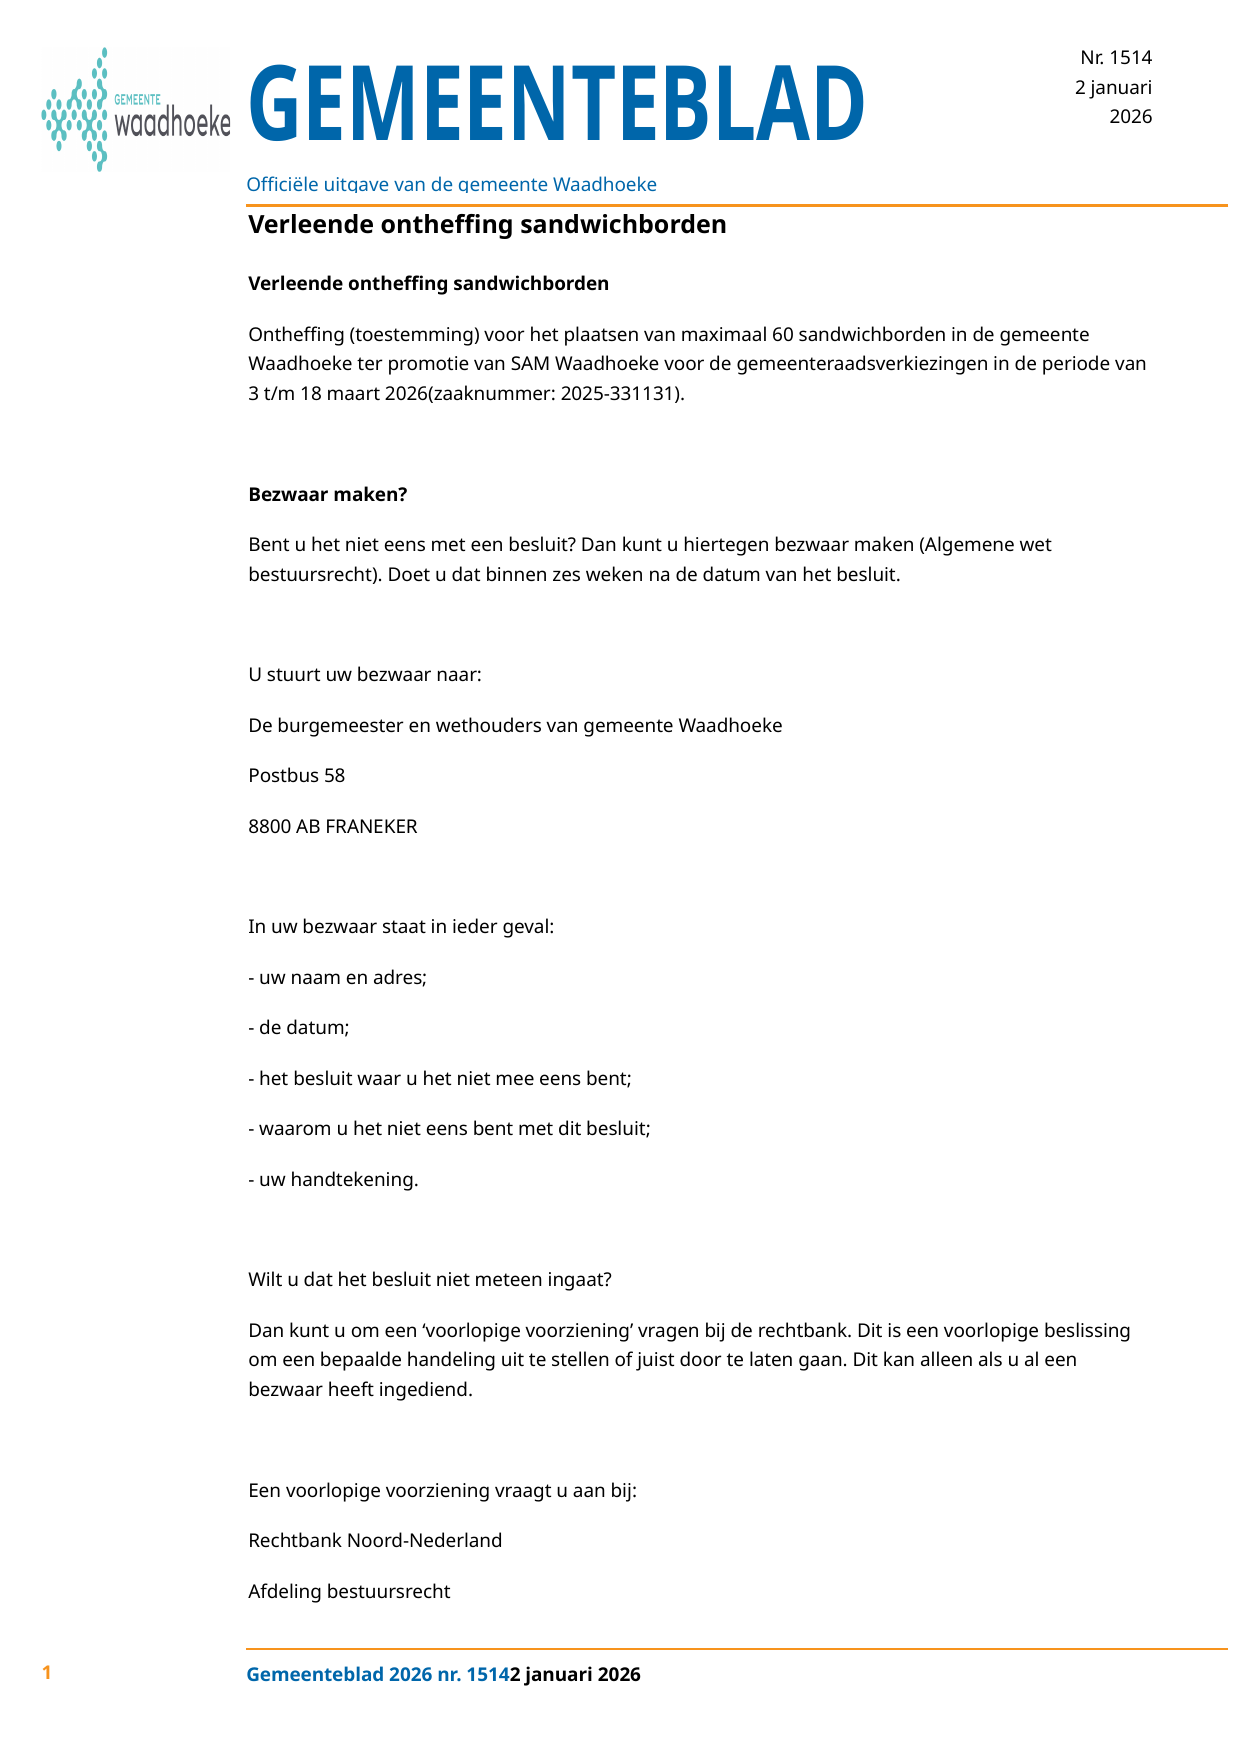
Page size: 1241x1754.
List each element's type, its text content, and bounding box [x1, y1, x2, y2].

text Bent u het niet eens met een besluit? Dan kunt u hiertegen bezwaar maken (Algemene wet bestuursrecht). Doet u dat binnen zes weken na de datum van het besluit. [248, 531, 1152, 586]
text Een voorlopige voorziening vraagt u aan bij: [248, 1477, 1152, 1503]
text 8800 AB FRANEKER [248, 813, 1152, 838]
text Verleende ontheffing sandwichborden [248, 270, 1152, 296]
text - de datum; [248, 1014, 1152, 1040]
text In uw bezwaar staat in ieder geval: [248, 914, 1152, 939]
text U stuurt uw bezwaar naar: [248, 662, 1152, 687]
text - uw naam en adres; [248, 964, 1152, 990]
text Postbus 58 [248, 762, 1152, 788]
picture [41, 47, 231, 172]
text Ontheffing (toestemming) voor het plaatsen van maximaal 60 sandwichborden in de gemeente Waadhoeke ter promotie van SAM Waadhoeke voor de gemeenteraadsverkiezingen in de periode van 3 t/m 18 maart 2026(zaaknummer: 2025-331131). [248, 321, 1152, 406]
text Verleende ontheffing sandwichborden [248, 207, 1152, 241]
text - het besluit waar u het niet mee eens bent; [248, 1065, 1152, 1091]
text Rechtbank Noord-Nederland [248, 1527, 1152, 1553]
text Afdeling bestuursrecht [248, 1578, 1152, 1603]
text Wilt u dat het besluit niet meteen ingaat? [248, 1267, 1152, 1292]
text - uw handtekening. [248, 1166, 1152, 1191]
text Dan kunt u om een ‘voorlopige voorziening’ vragen bij de rechtbank. Dit is een voorlopige beslissing om een bepaalde handeling uit te stellen of juist door te laten gaan. Dit kan alleen als u al een bezwaar heeft ingediend. [248, 1317, 1152, 1402]
text De burgemeester en wethouders van gemeente Waadhoeke [248, 712, 1152, 738]
text - waarom u het niet eens bent met dit besluit; [248, 1115, 1152, 1141]
text Bezwaar maken? [248, 481, 1152, 506]
